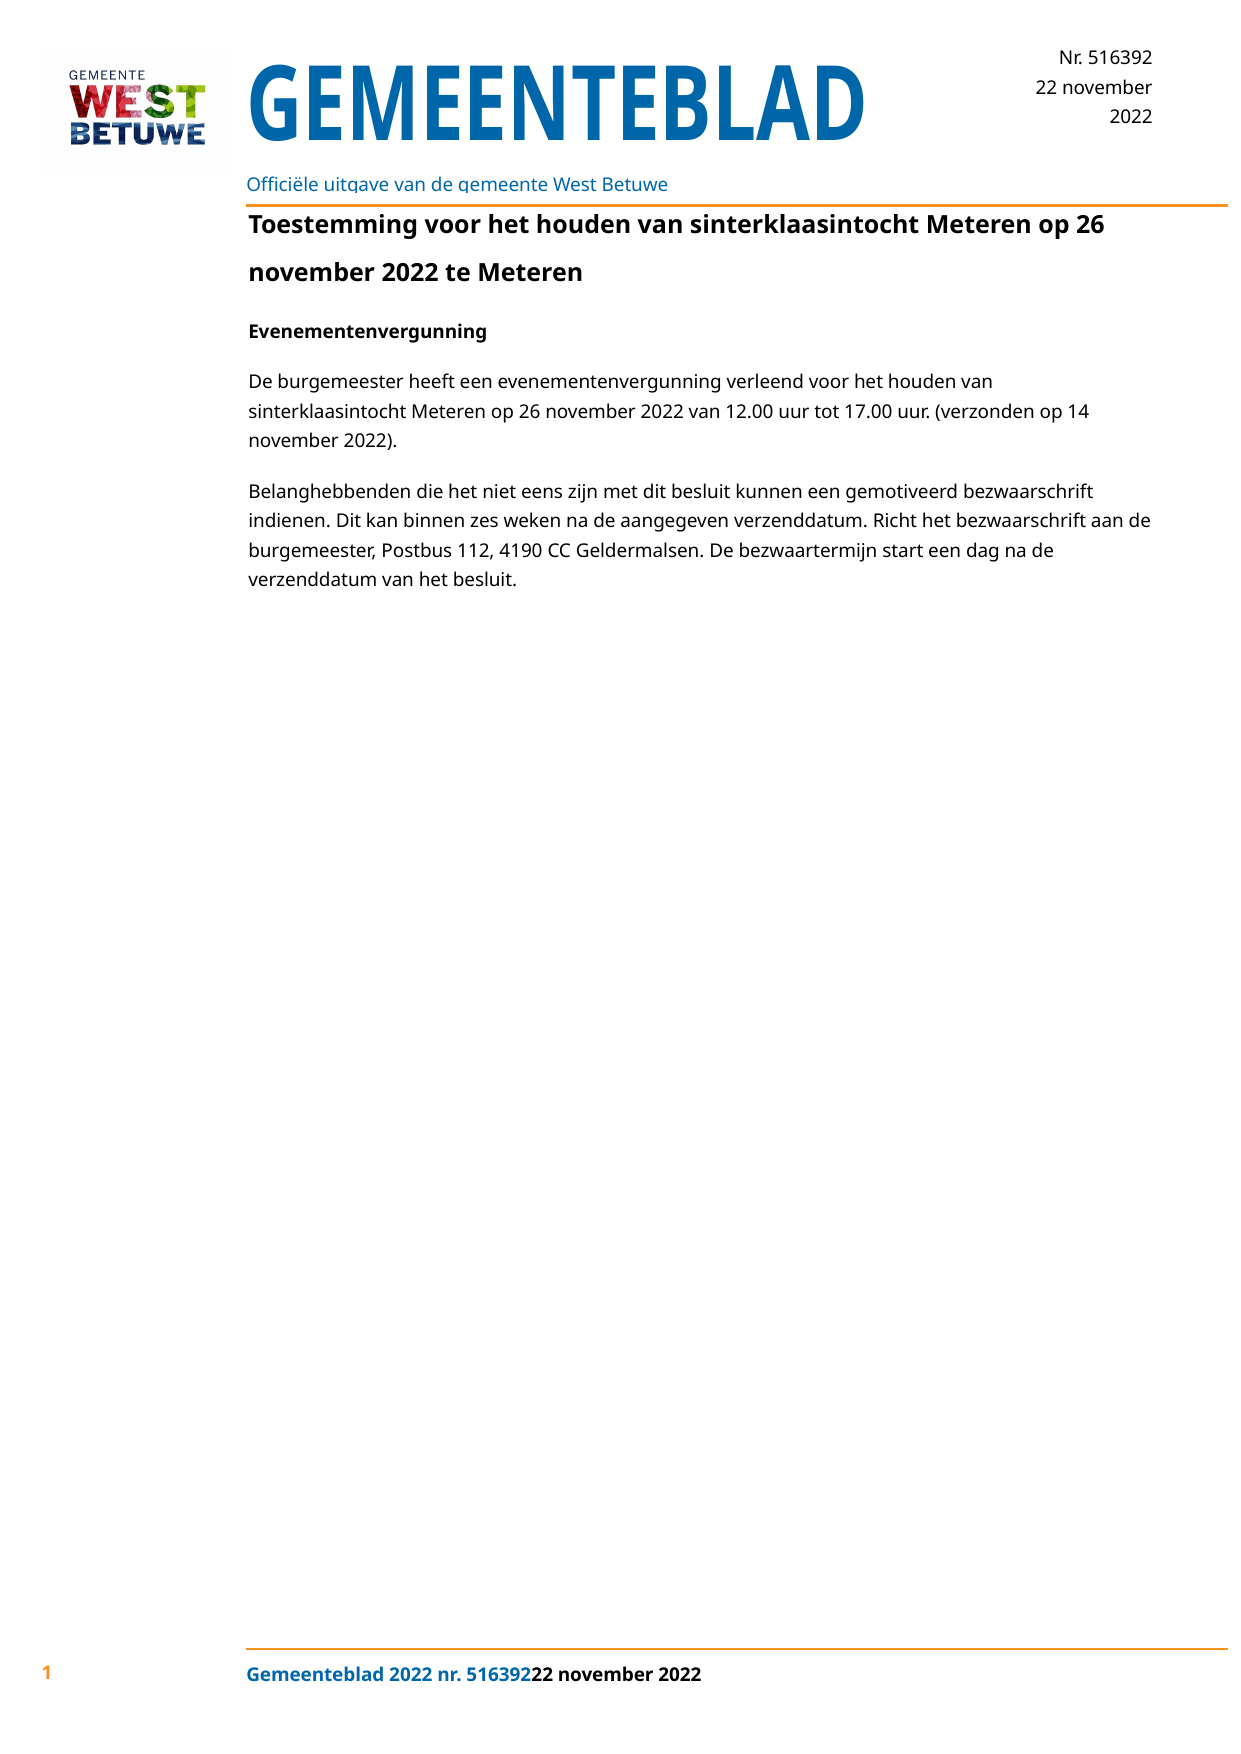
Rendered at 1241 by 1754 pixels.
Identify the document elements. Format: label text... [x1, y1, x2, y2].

text Evenementenvergunning [248, 318, 1152, 344]
text Toestemming voor het houden van sinterklaasintocht Meteren op 26 november 2022 te Meteren [248, 207, 1152, 288]
text De burgemeester heeft een evenementenvergunning verleend voor het houden van sinterklaasintocht Meteren op 26 november 2022 van 12.00 uur tot 17.00 uur. (verzonden op 14 november 2022). [248, 368, 1152, 453]
text Belanghebbenden die het niet eens zijn met dit besluit kunnen een gemotiveerd bezwaarschrift indienen. Dit kan binnen zes weken na de aangegeven verzenddatum. Richt het bezwaarschrift aan de burgemeester, Postbus 112, 4190 CC Geldermalsen. De bezwaartermijn start een dag na de verzenddatum van het besluit. [248, 478, 1152, 592]
picture [41, 47, 231, 172]
